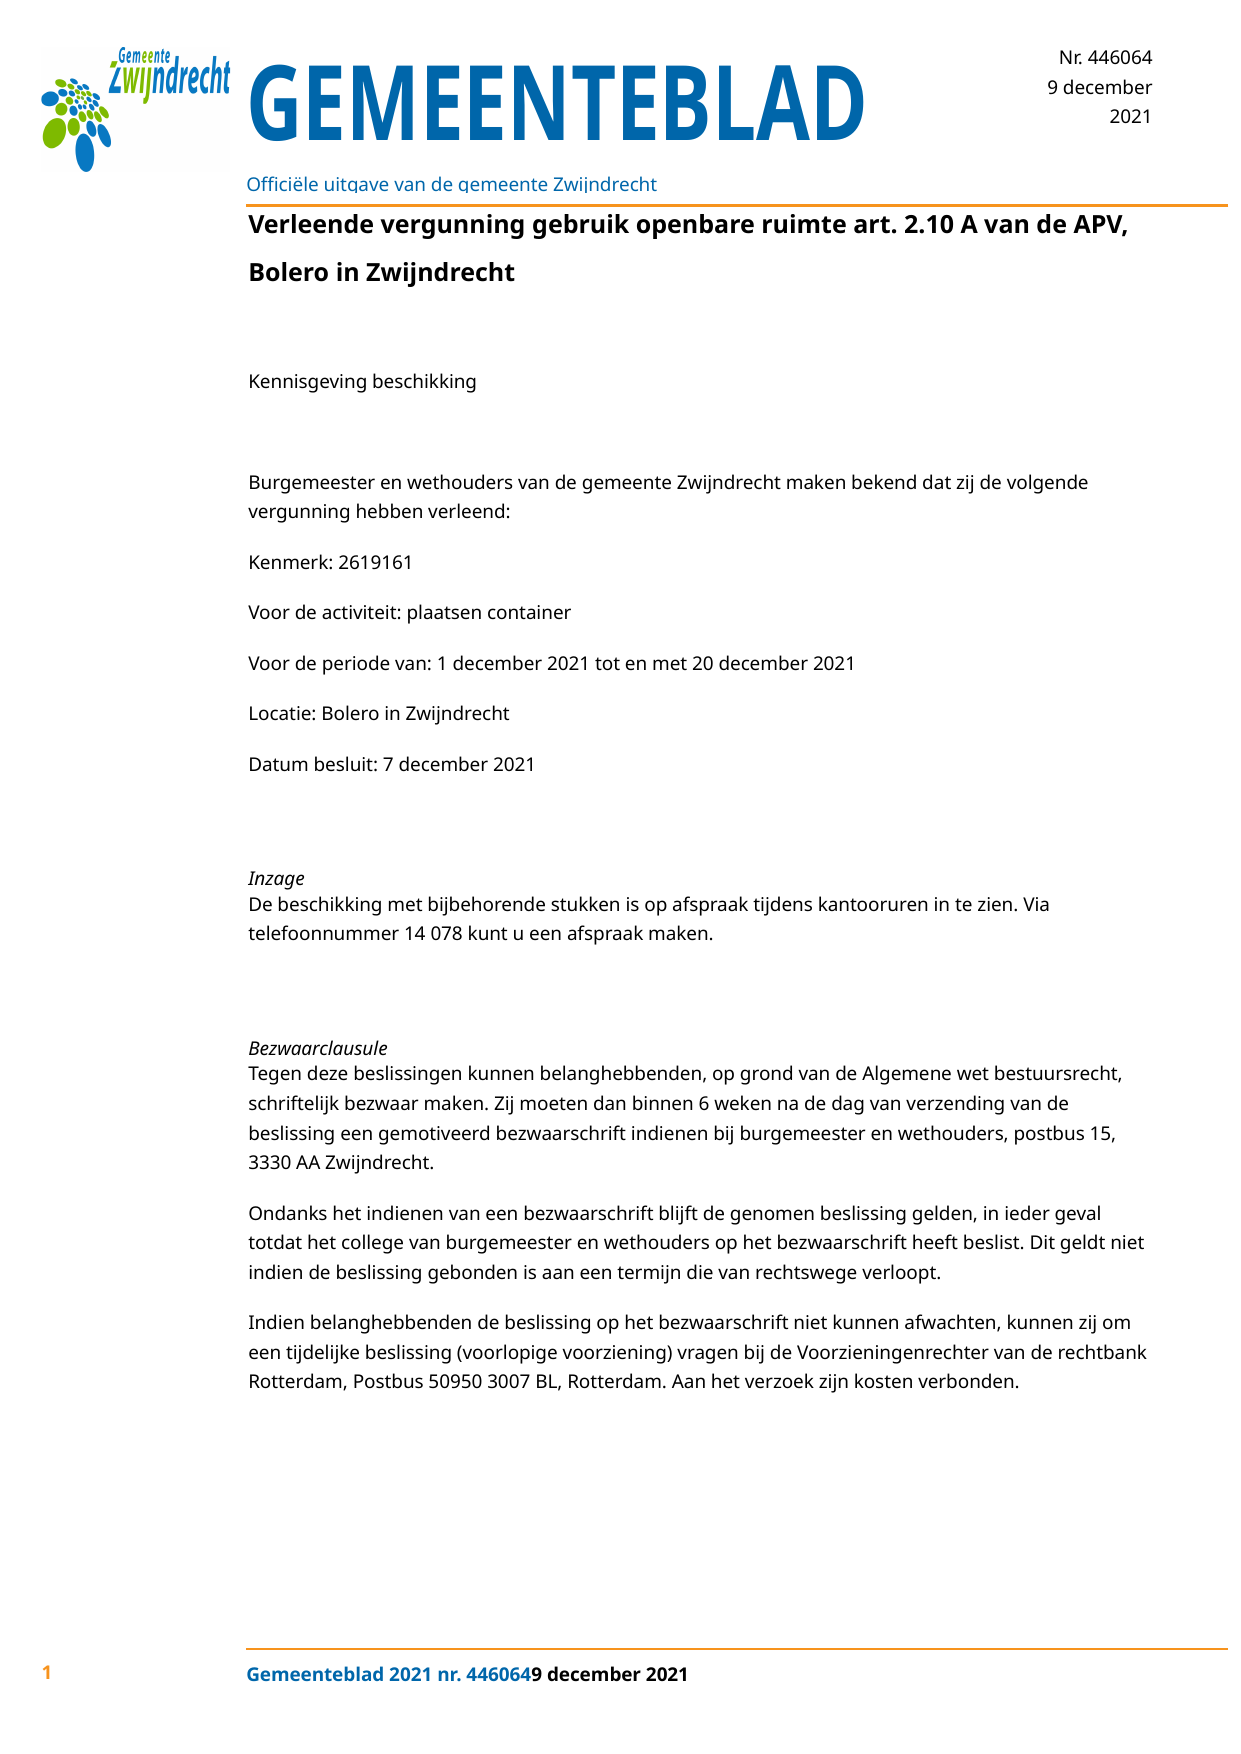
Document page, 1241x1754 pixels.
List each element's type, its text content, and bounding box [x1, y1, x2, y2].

text Verleende vergunning gebruik openbare ruimte art. 2.10 A van de APV, Bolero in Zwijndrecht [248, 207, 1152, 288]
picture [41, 47, 231, 172]
text Kennisgeving beschikking [248, 368, 1152, 394]
text De beschikking met bijbehorende stukken is op afspraak tijdens kantooruren in te zien. Via telefoonnummer 14 078 kunt u een afspraak maken. [248, 891, 1152, 946]
text Kenmerk: 2619161 [248, 549, 1152, 575]
text Datum besluit: 7 december 2021 [248, 751, 1152, 777]
text Ondanks het indienen van een bezwaarschrift blijft de genomen beslissing gelden, in ieder geval totdat het college van burgemeester en wethouders op het bezwaarschrift heeft beslist. Dit geldt niet indien de beslissing gebonden is aan een termijn die van rechtswege verloopt. [248, 1200, 1152, 1285]
text Voor de activiteit: plaatsen container [248, 599, 1152, 625]
text Voor de periode van: 1 december 2021 tot en met 20 december 2021 [248, 650, 1152, 676]
text Locatie: Bolero in Zwijndrecht [248, 700, 1152, 726]
text Indien belanghebbenden de beslissing op het bezwaarschrift niet kunnen afwachten, kunnen zij om een tijdelijke beslissing (voorlopige voorziening) vragen bij de Voorzieningenrechter van de rechtbank Rotterdam, Postbus 50950 3007 BL, Rotterdam. Aan het verzoek zijn kosten verbonden. [248, 1309, 1152, 1394]
text Burgemeester en wethouders van de gemeente Zwijndrecht maken bekend dat zij de volgende vergunning hebben verleend: [248, 469, 1152, 524]
text Inzage [248, 865, 1152, 891]
text Bezwaarclausule [248, 1035, 1152, 1061]
text Tegen deze beslissingen kunnen belanghebbenden, op grond van de Algemene wet bestuursrecht, schriftelijk bezwaar maken. Zij moeten dan binnen 6 weken na de dag van verzending van de beslissing een gemotiveerd bezwaarschrift indienen bij burgemeester en wethouders, postbus 15, 3330 AA Zwijndrecht. [248, 1061, 1152, 1175]
